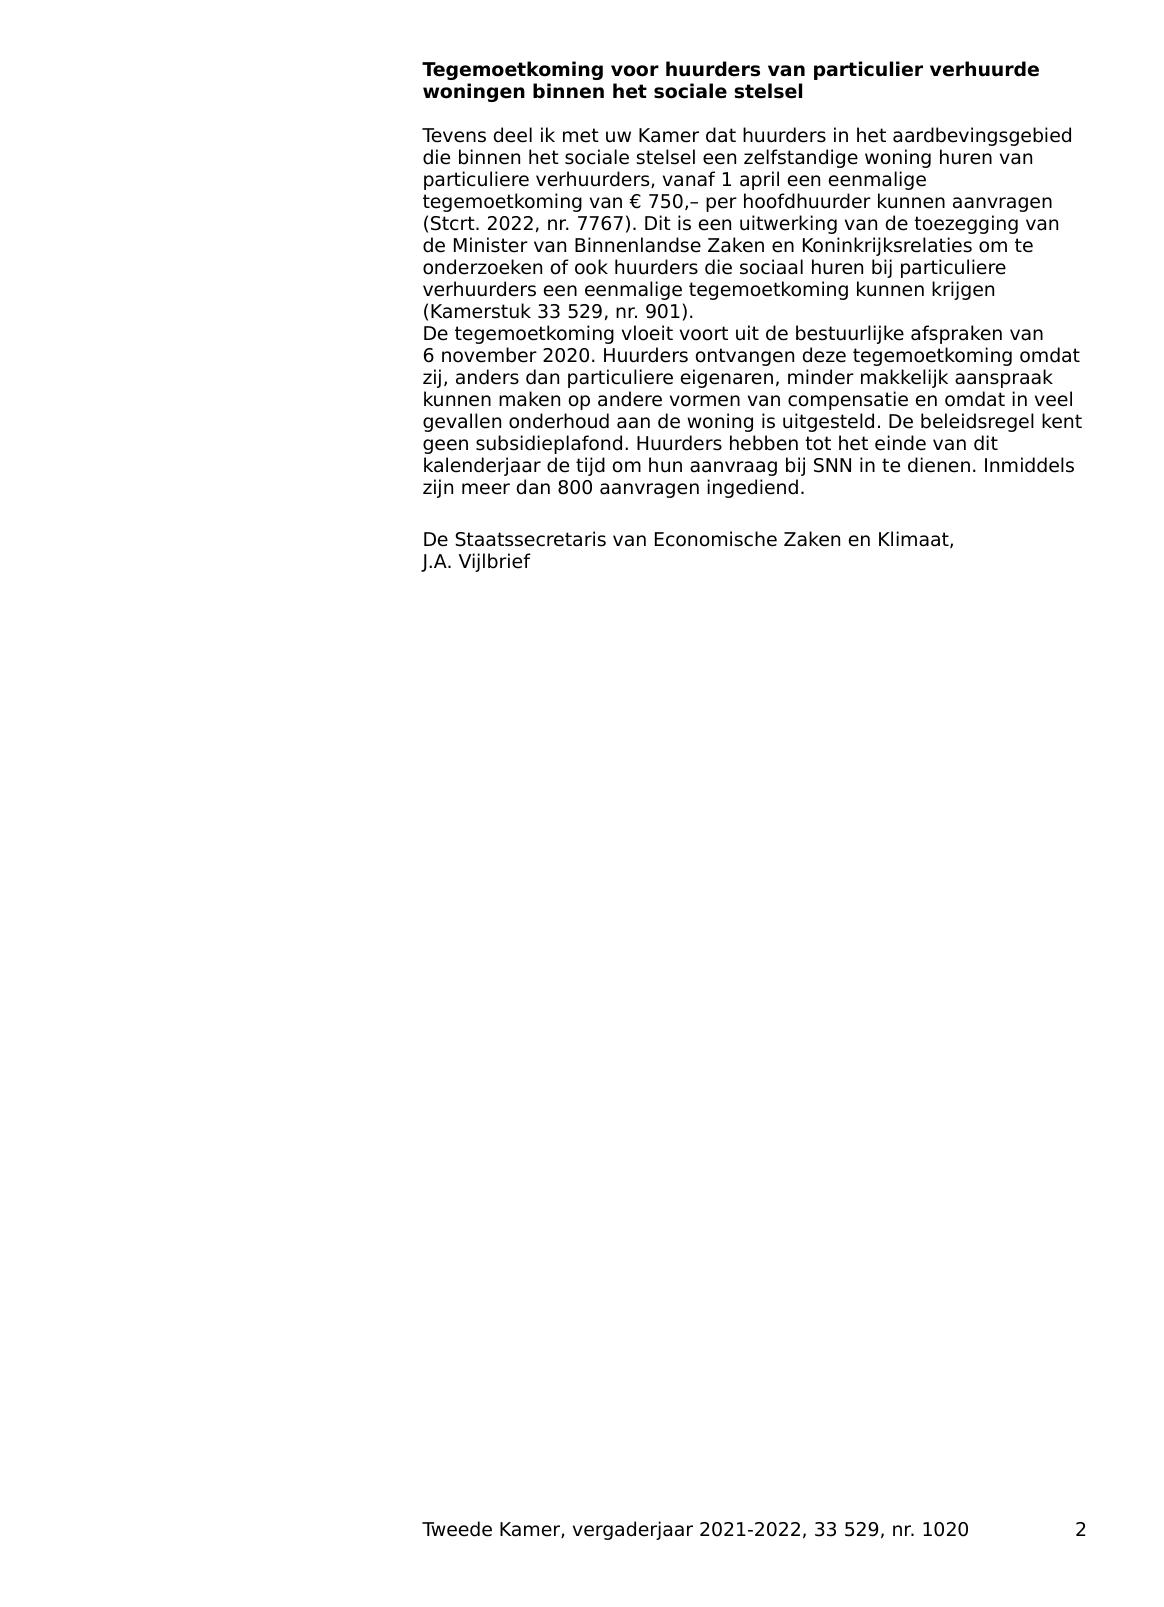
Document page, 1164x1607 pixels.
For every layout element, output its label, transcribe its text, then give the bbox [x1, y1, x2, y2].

subtitle Tegemoetkoming voor huurders van particulier verhuurde woningen binnen het sociale stelsel [422, 59, 1087, 103]
text Tevens deel ik met uw Kamer dat huurders in het aardbevingsgebied die binnen het sociale stelsel een zelfstandige woning huren van particuliere verhuurders, vanaf 1 april een eenmalige tegemoetkoming van € 750,– per hoofdhuurder kunnen aanvragen (Stcrt. 2022, nr. 7767). Dit is een uitwerking van de toezegging van de Minister van Binnenlandse Zaken en Koninkrijksrelaties om te onderzoeken of ook huurders die sociaal huren bij particuliere verhuurders een eenmalige tegemoetkoming kunnen krijgen (Kamerstuk 33 529, nr. 901). [422, 125, 1087, 323]
text De Staatssecretaris van Economische Zaken en Klimaat, J.A. Vijlbrief [422, 529, 1087, 573]
text De tegemoetkoming vloeit voort uit de bestuurlijke afspraken van 6 november 2020. Huurders ontvangen deze tegemoetkoming omdat zij, anders dan particuliere eigenaren, minder makkelijk aanspraak kunnen maken op andere vormen van compensatie en omdat in veel gevallen onderhoud aan de woning is uitgesteld. De beleidsregel kent geen subsidieplafond. Huurders hebben tot het einde van dit kalenderjaar de tijd om hun aanvraag bij SNN in te dienen. Inmiddels zijn meer dan 800 aanvragen ingediend. [422, 323, 1087, 499]
